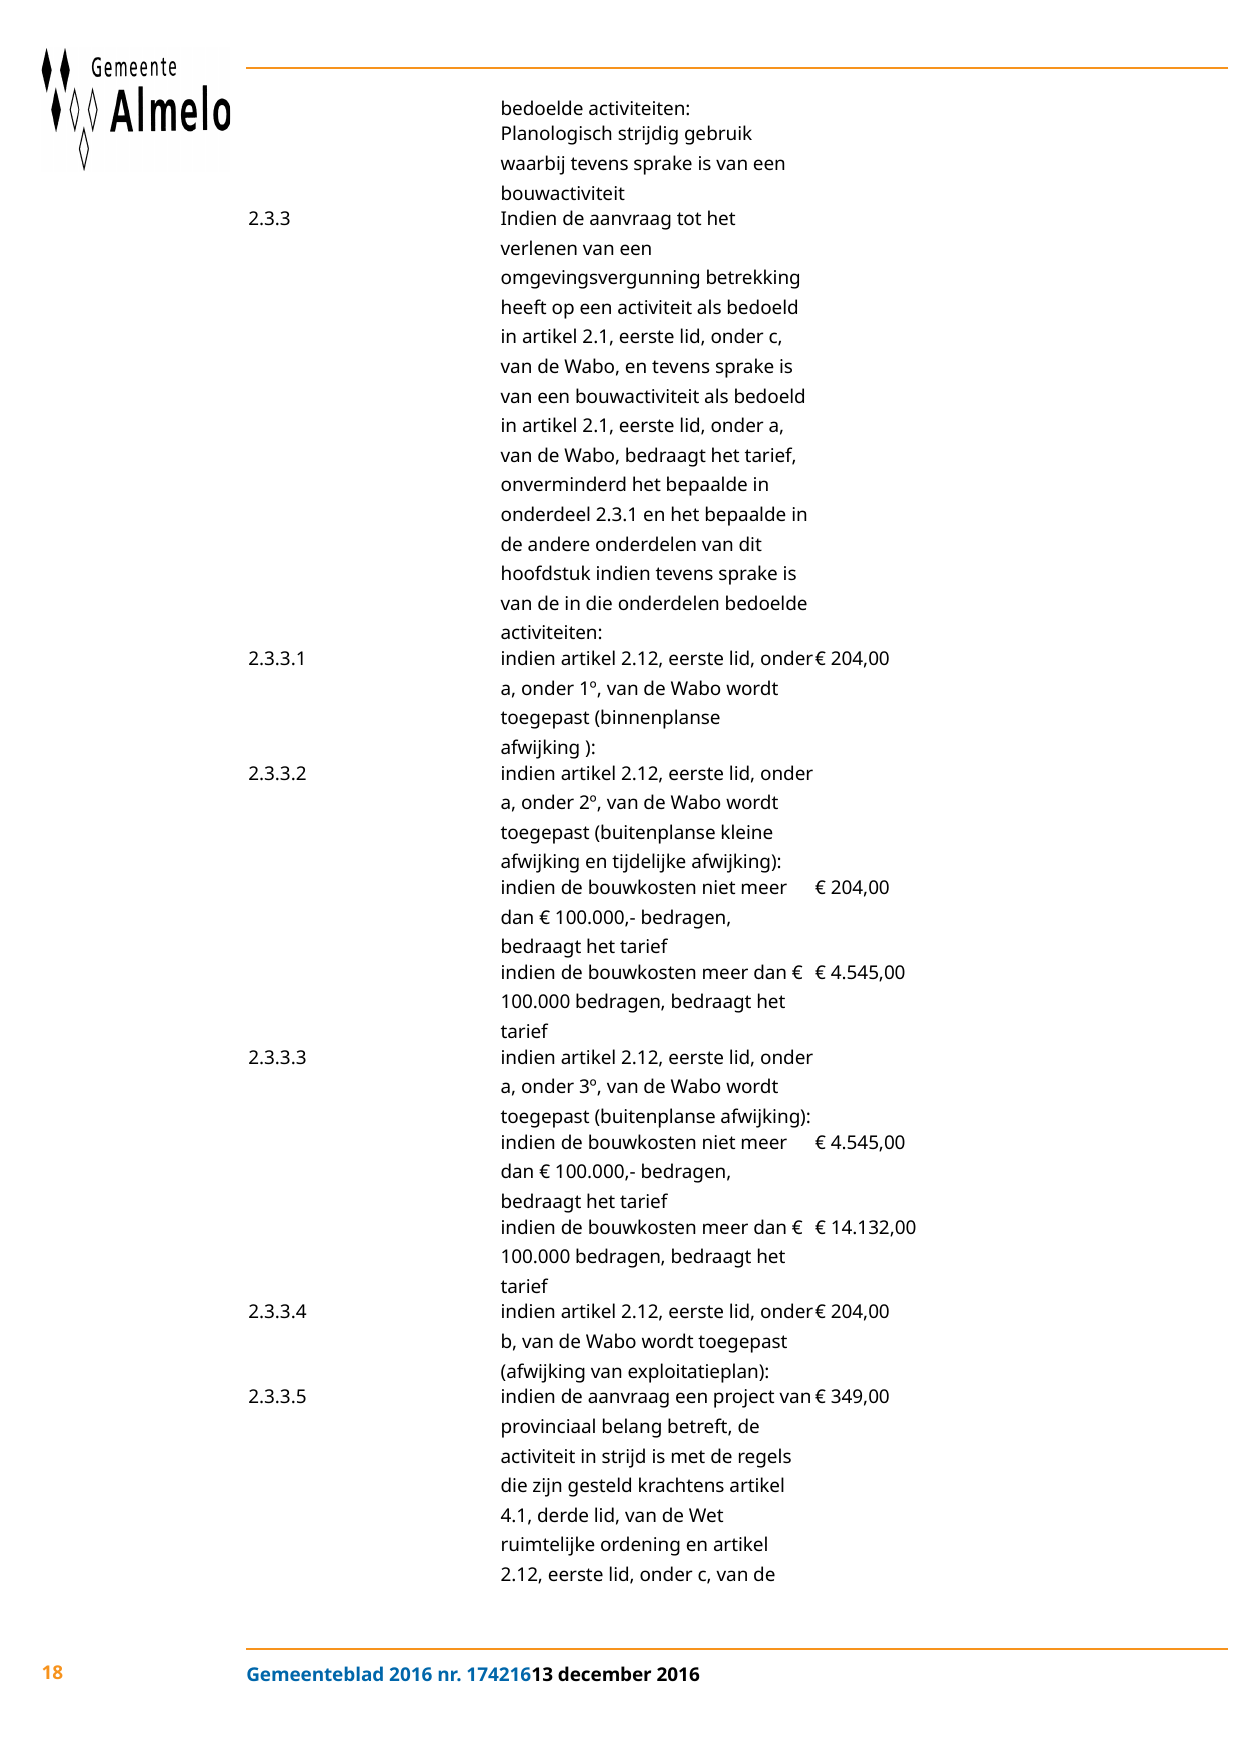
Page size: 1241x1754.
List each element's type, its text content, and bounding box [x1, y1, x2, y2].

table_cell [248, 1129, 500, 1214]
table_cell € 204,00 [815, 1299, 1067, 1384]
table_cell Planologisch strijdig gebruik waarbij tevens sprake is van een bouwactiviteit [500, 121, 815, 205]
table_cell indien artikel 2.12, eerste lid, onder b, van de Wabo wordt toegepast (afwijking van exploitatieplan): [500, 1299, 815, 1384]
table_cell [248, 874, 500, 959]
table_cell indien de aanvraag een project van provinciaal belang betreft, de activiteit in strijd is met de regels die zijn gesteld krachtens artikel 4.1, derde lid, van de Wet ruimtelijke ordening en artikel 2.12, eerste lid, onder c, van de [500, 1384, 815, 1587]
table_cell [815, 760, 1067, 874]
table_cell indien artikel 2.12, eerste lid, onder a, onder 1º, van de Wabo wordt toegepast (binnenplanse afwijking ): [500, 645, 815, 760]
table_cell indien de bouwkosten meer dan € 100.000 bedragen, bedraagt het tarief [500, 1214, 815, 1299]
table_cell indien de bouwkosten niet meer dan € 100.000,- bedragen, bedraagt het tarief [500, 874, 815, 959]
picture [41, 47, 231, 172]
table_cell Indien de aanvraag tot het verlenen van een omgevingsvergunning betrekking heeft op een activiteit als bedoeld in artikel 2.1, eerste lid, onder c, van de Wabo, en tevens sprake is van een bouwactiviteit als bedoeld in artikel 2.1, eerste lid, onder a, van de Wabo, bedraagt het tarief, onverminderd het bepaalde in onderdeel 2.3.1 en het bepaalde in de andere onderdelen van dit hoofdstuk indien tevens sprake is van de in die onderdelen bedoelde activiteiten: [500, 205, 815, 645]
table_cell € 204,00 [815, 874, 1067, 959]
table_cell 2.3.3 [248, 205, 500, 645]
table_cell 2.3.3.1 [248, 645, 500, 760]
table_cell 2.3.3.5 [248, 1384, 500, 1587]
table_cell indien artikel 2.12, eerste lid, onder a, onder 3º, van de Wabo wordt toegepast (buitenplanse afwijking): [500, 1044, 815, 1129]
table_cell [815, 205, 1067, 645]
table_cell 2.3.3.3 [248, 1044, 500, 1129]
table_cell 2.3.3.2 [248, 760, 500, 874]
table_cell [815, 95, 1067, 121]
table_cell indien de bouwkosten meer dan € 100.000 bedragen, bedraagt het tarief [500, 959, 815, 1044]
table_cell € 14.132,00 [815, 1214, 1067, 1299]
table_cell € 4.545,00 [815, 959, 1067, 1044]
table_cell € 204,00 [815, 645, 1067, 760]
table_cell [815, 121, 1067, 205]
table_cell [248, 95, 500, 121]
table_cell € 349,00 [815, 1384, 1067, 1587]
table_cell indien artikel 2.12, eerste lid, onder a, onder 2º, van de Wabo wordt toegepast (buitenplanse kleine afwijking en tijdelijke afwijking): [500, 760, 815, 874]
table_cell 2.3.3.4 [248, 1299, 500, 1384]
table_cell [248, 1214, 500, 1299]
table_cell bedoelde activiteiten: [500, 95, 815, 121]
table_cell [248, 121, 500, 205]
table_cell indien de bouwkosten niet meer dan € 100.000,- bedragen, bedraagt het tarief [500, 1129, 815, 1214]
table_cell [248, 959, 500, 1044]
table_cell € 4.545,00 [815, 1129, 1067, 1214]
table_cell [815, 1044, 1067, 1129]
